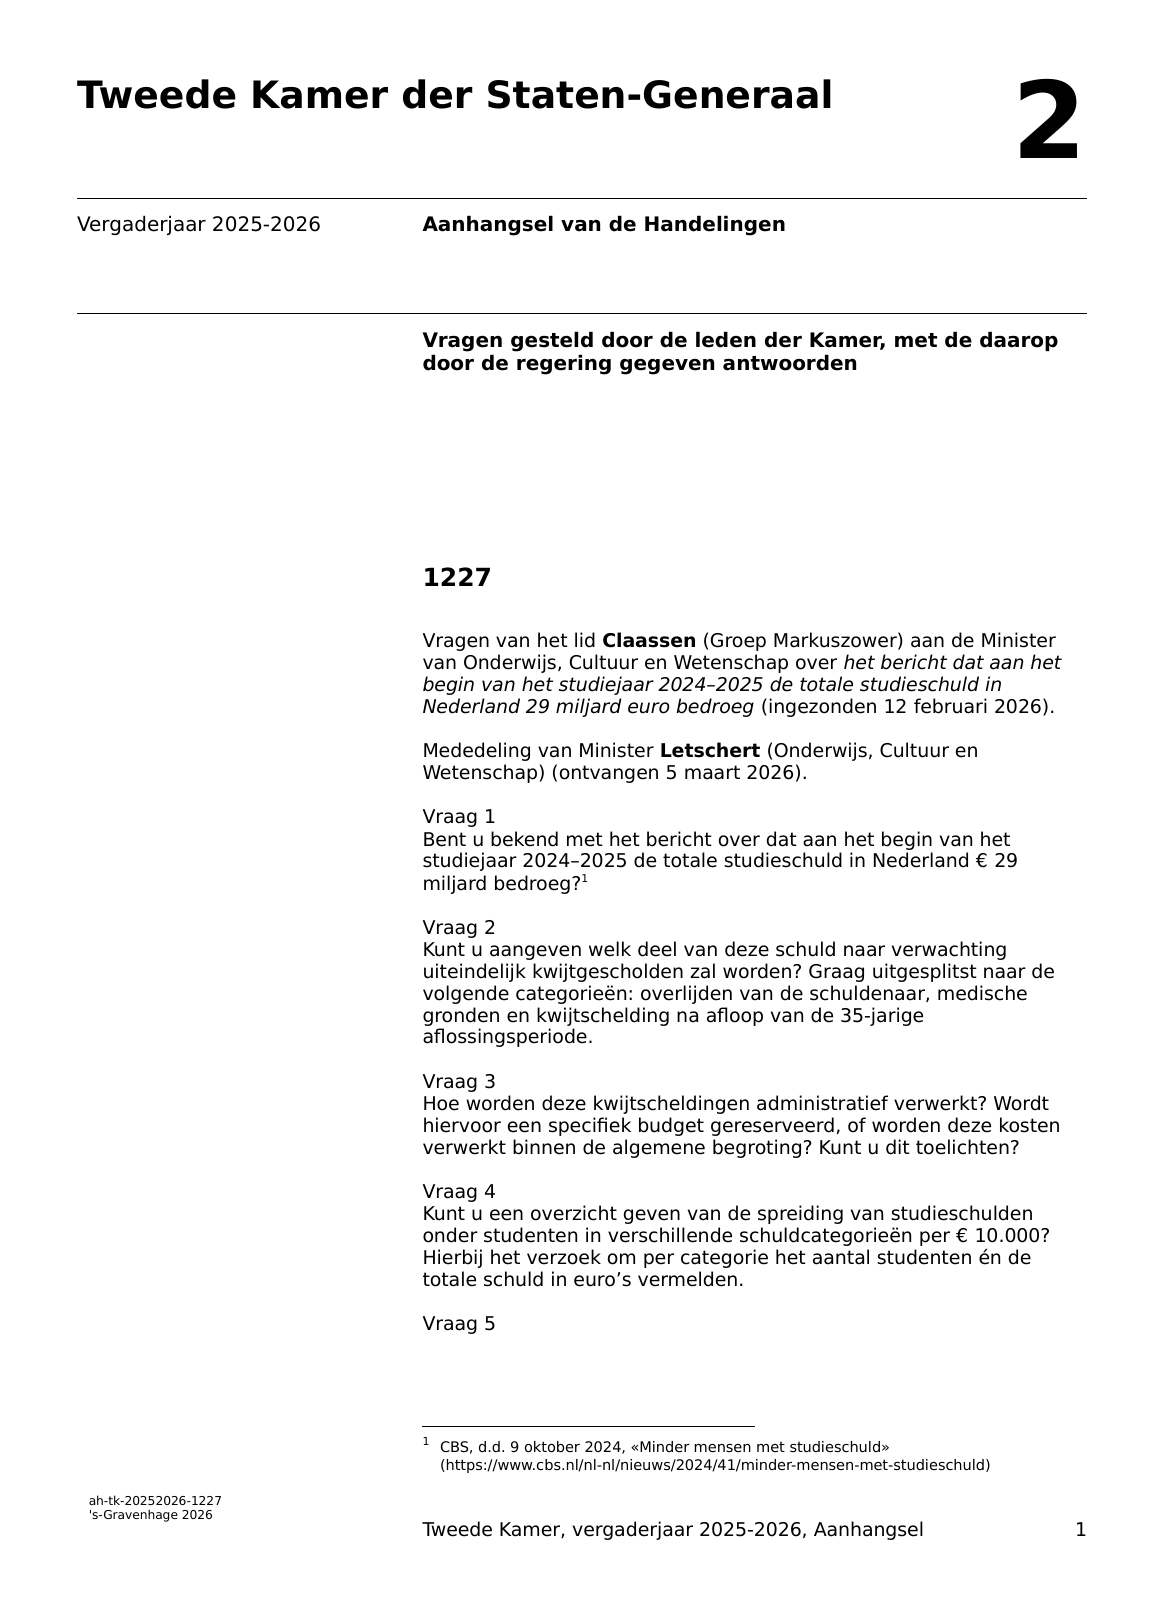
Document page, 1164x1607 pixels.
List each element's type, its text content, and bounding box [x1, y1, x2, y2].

text 's-Gravenhage 2026 [88, 1508, 323, 1522]
table_cell Vergaderjaar 2025-2026 [77, 199, 422, 313]
table_cell Vragen gesteld door de leden der Kamer, met de daarop door de regering gegeven antwoorden [422, 314, 1087, 375]
text Mededeling van Minister Letschert (Onderwijs, Cultuur en Wetenschap) (ontvangen 5 maart 2026). [422, 740, 1087, 784]
text Vragen van het lid Claassen (Groep Markuszower) aan de Minister van Onderwijs, Cultuur en Wetenschap over het bericht dat aan het begin van het studiejaar 2024–2025 de totale studieschuld in Nederland 29 miljard euro bedroeg (ingezonden 12 februari 2026). [422, 630, 1087, 718]
table_cell Aanhangsel van de Handelingen [422, 199, 1087, 313]
text Bent u bekend met het bericht over dat aan het begin van het studiejaar 2024–2025 de totale studieschuld in Nederland € 29 miljard bedroeg? [422, 828, 1087, 894]
text Vraag 2 [422, 917, 1087, 938]
text 1227 [422, 563, 1087, 592]
text CBS, d.d. 9 oktober 2024, «Minder mensen met studieschuld» (https://www.cbs.nl/nl-nl/nieuws/2024/41/minder-mensen-met-studieschuld) [422, 1435, 1087, 1474]
table_header 2 [886, 59, 1087, 198]
text Hoe worden deze kwijtscheldingen administratief verwerkt? Wordt hiervoor een specifiek budget gereserveerd, of worden deze kosten verwerkt binnen de algemene begroting? Kunt u dit toelichten? [422, 1093, 1087, 1158]
text Vraag 5 [422, 1313, 1087, 1335]
text Vraag 3 [422, 1071, 1087, 1093]
text Kunt u aangeven welk deel van deze schuld naar verwachting uiteindelijk kwijtgescholden zal worden? Graag uitgesplitst naar de volgende categorieën: overlijden van de schuldenaar, medische gronden en kwijtschelding na afloop van de 35-jarige aflossingsperiode. [422, 938, 1087, 1048]
text Vraag 4 [422, 1181, 1087, 1203]
text Kunt u een overzicht geven van de spreiding van studieschulden onder studenten in verschillende schuldcategorieën per € 10.000? Hierbij het verzoek om per categorie het aantal studenten én de totale schuld in euro’s vermelden. [422, 1203, 1087, 1291]
table_header Tweede Kamer der Staten-Generaal [77, 59, 886, 198]
text Vraag 1 [422, 806, 1087, 828]
table_cell [77, 314, 422, 375]
text ah-tk-20252026-1227 [88, 1494, 323, 1508]
